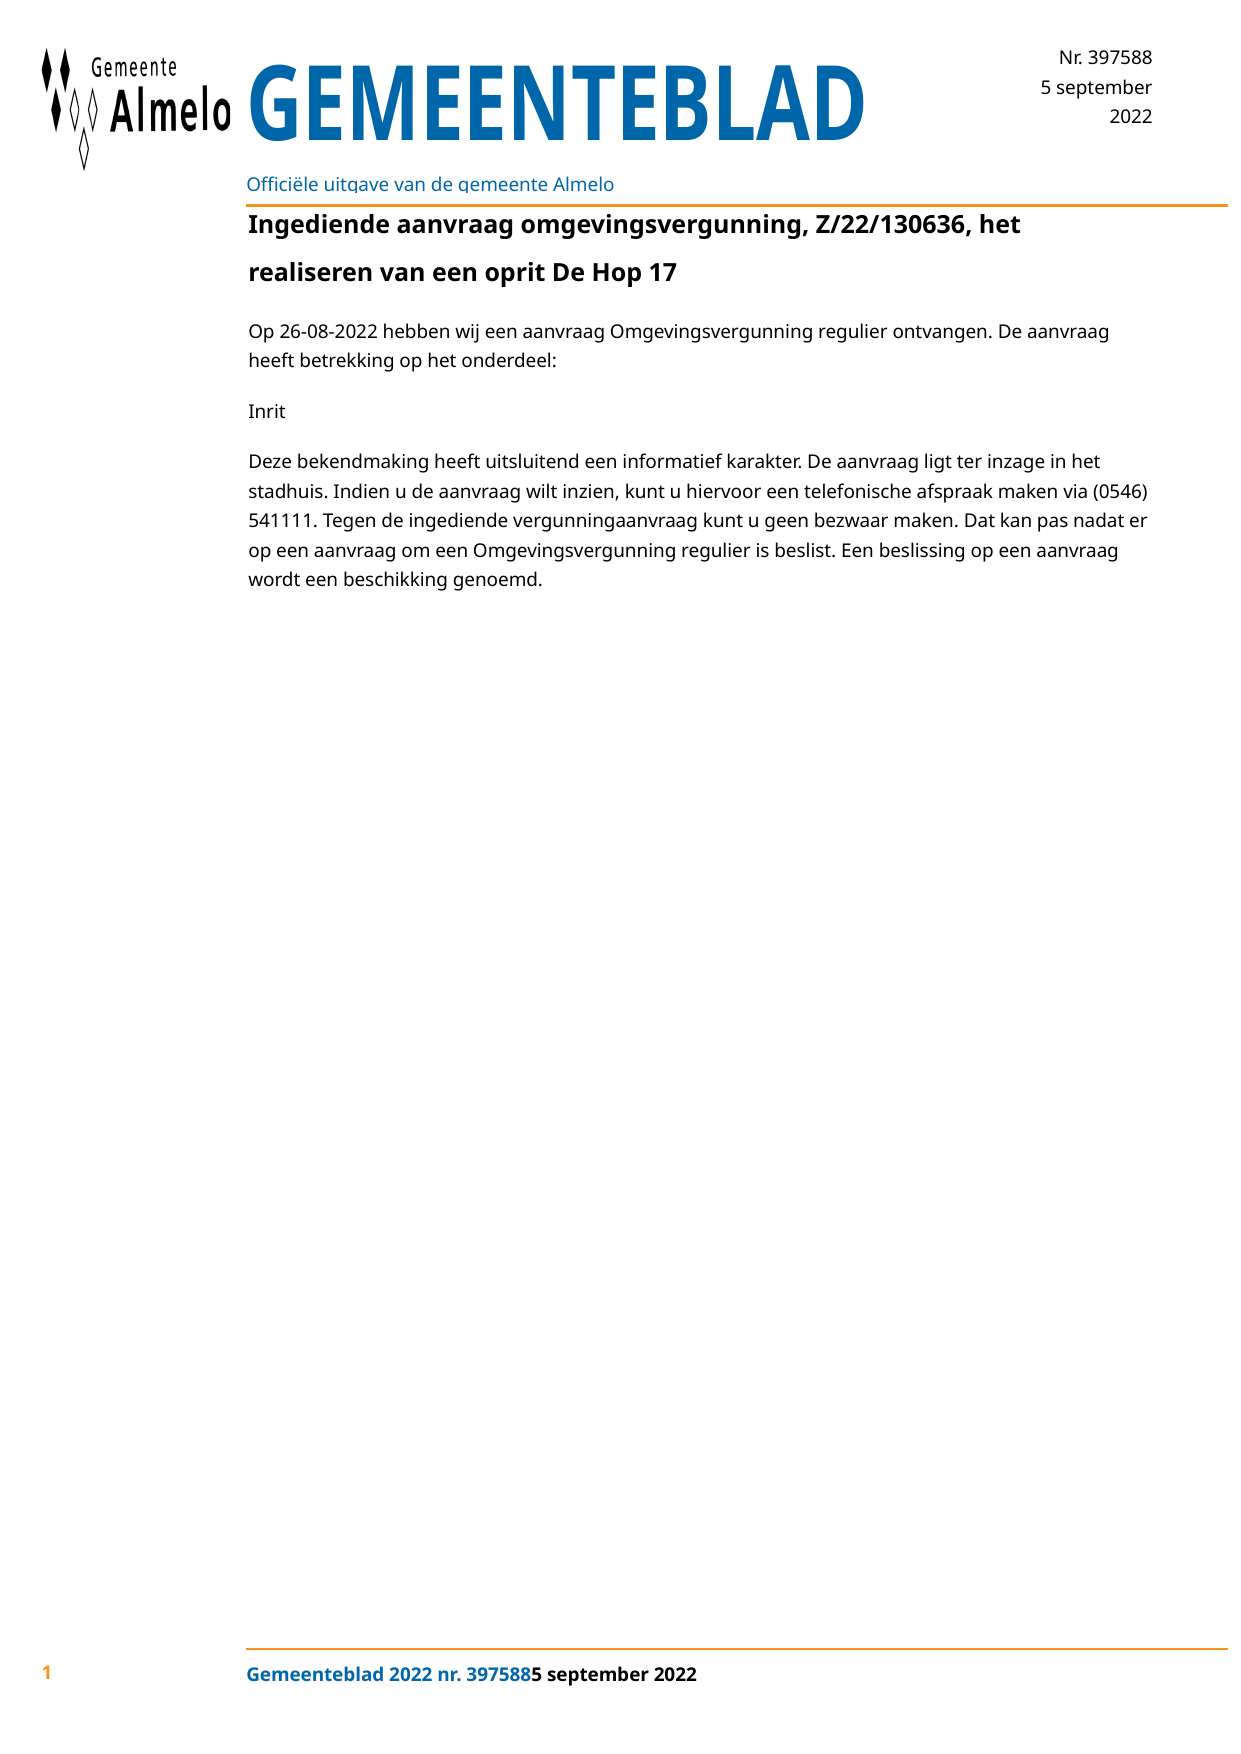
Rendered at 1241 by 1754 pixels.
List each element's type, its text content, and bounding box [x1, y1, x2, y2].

text Deze bekendmaking heeft uitsluitend een informatief karakter. De aanvraag ligt ter inzage in het stadhuis. Indien u de aanvraag wilt inzien, kunt u hiervoor een telefonische afspraak maken via (0546) 541111. Tegen de ingediende vergunningaanvraag kunt u geen bezwaar maken. Dat kan pas nadat er op een aanvraag om een Omgevingsvergunning regulier is beslist. Een beslissing op een aanvraag wordt een beschikking genoemd. [248, 448, 1152, 592]
text Op 26-08-2022 hebben wij een aanvraag Omgevingsvergunning regulier ontvangen. De aanvraag heeft betrekking op het onderdeel: [248, 318, 1152, 373]
picture [41, 47, 231, 172]
text Ingediende aanvraag omgevingsvergunning, Z/22/130636, het realiseren van een oprit De Hop 17 [248, 207, 1152, 288]
text Inrit [248, 398, 1152, 424]
